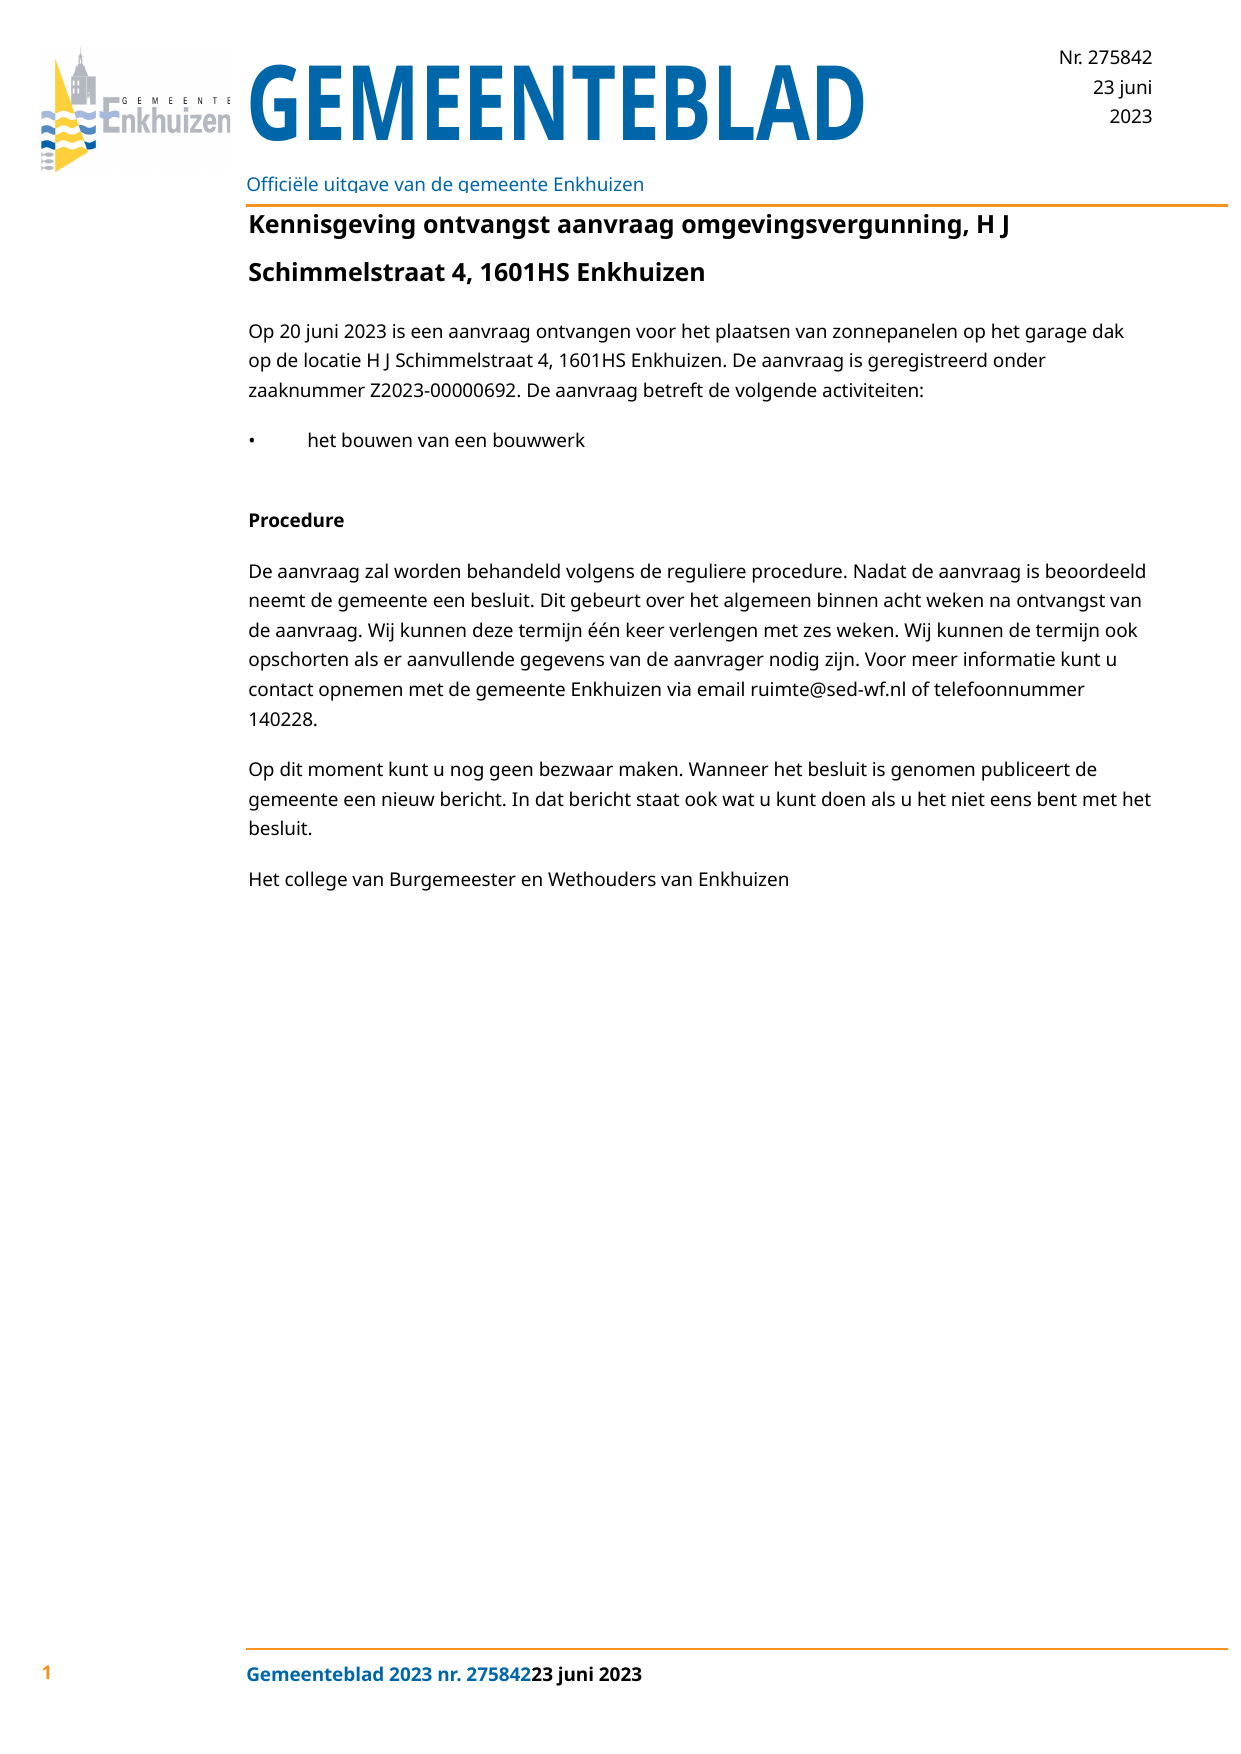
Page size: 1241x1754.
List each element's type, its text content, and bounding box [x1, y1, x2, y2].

list het bouwen van een bouwwerk [248, 427, 1152, 453]
text Op dit moment kunt u nog geen bezwaar maken. Wanneer het besluit is genomen publiceert de gemeente een nieuw bericht. In dat bericht staat ook wat u kunt doen als u het niet eens bent met het besluit. [248, 756, 1152, 841]
text Procedure [248, 507, 1152, 533]
text Op 20 juni 2023 is een aanvraag ontvangen voor het plaatsen van zonnepanelen op het garage dak op de locatie H J Schimmelstraat 4, 1601HS Enkhuizen. De aanvraag is geregistreerd onder zaaknummer Z2023-00000692. De aanvraag betreft de volgende activiteiten: [248, 318, 1152, 403]
text Kennisgeving ontvangst aanvraag omgevingsvergunning, H J Schimmelstraat 4, 1601HS Enkhuizen [248, 207, 1152, 288]
text Het college van Burgemeester en Wethouders van Enkhuizen [248, 866, 1152, 892]
text De aanvraag zal worden behandeld volgens de reguliere procedure. Nadat de aanvraag is beoordeeld neemt de gemeente een besluit. Dit gebeurt over het algemeen binnen acht weken na ontvangst van de aanvraag. Wij kunnen deze termijn één keer verlengen met zes weken. Wij kunnen de termijn ook opschorten als er aanvullende gegevens van de aanvrager nodig zijn. Voor meer informatie kunt u contact opnemen met de gemeente Enkhuizen via email ruimte@sed-wf.nl of telefoonnummer 140228. [248, 558, 1152, 732]
picture [41, 47, 231, 172]
